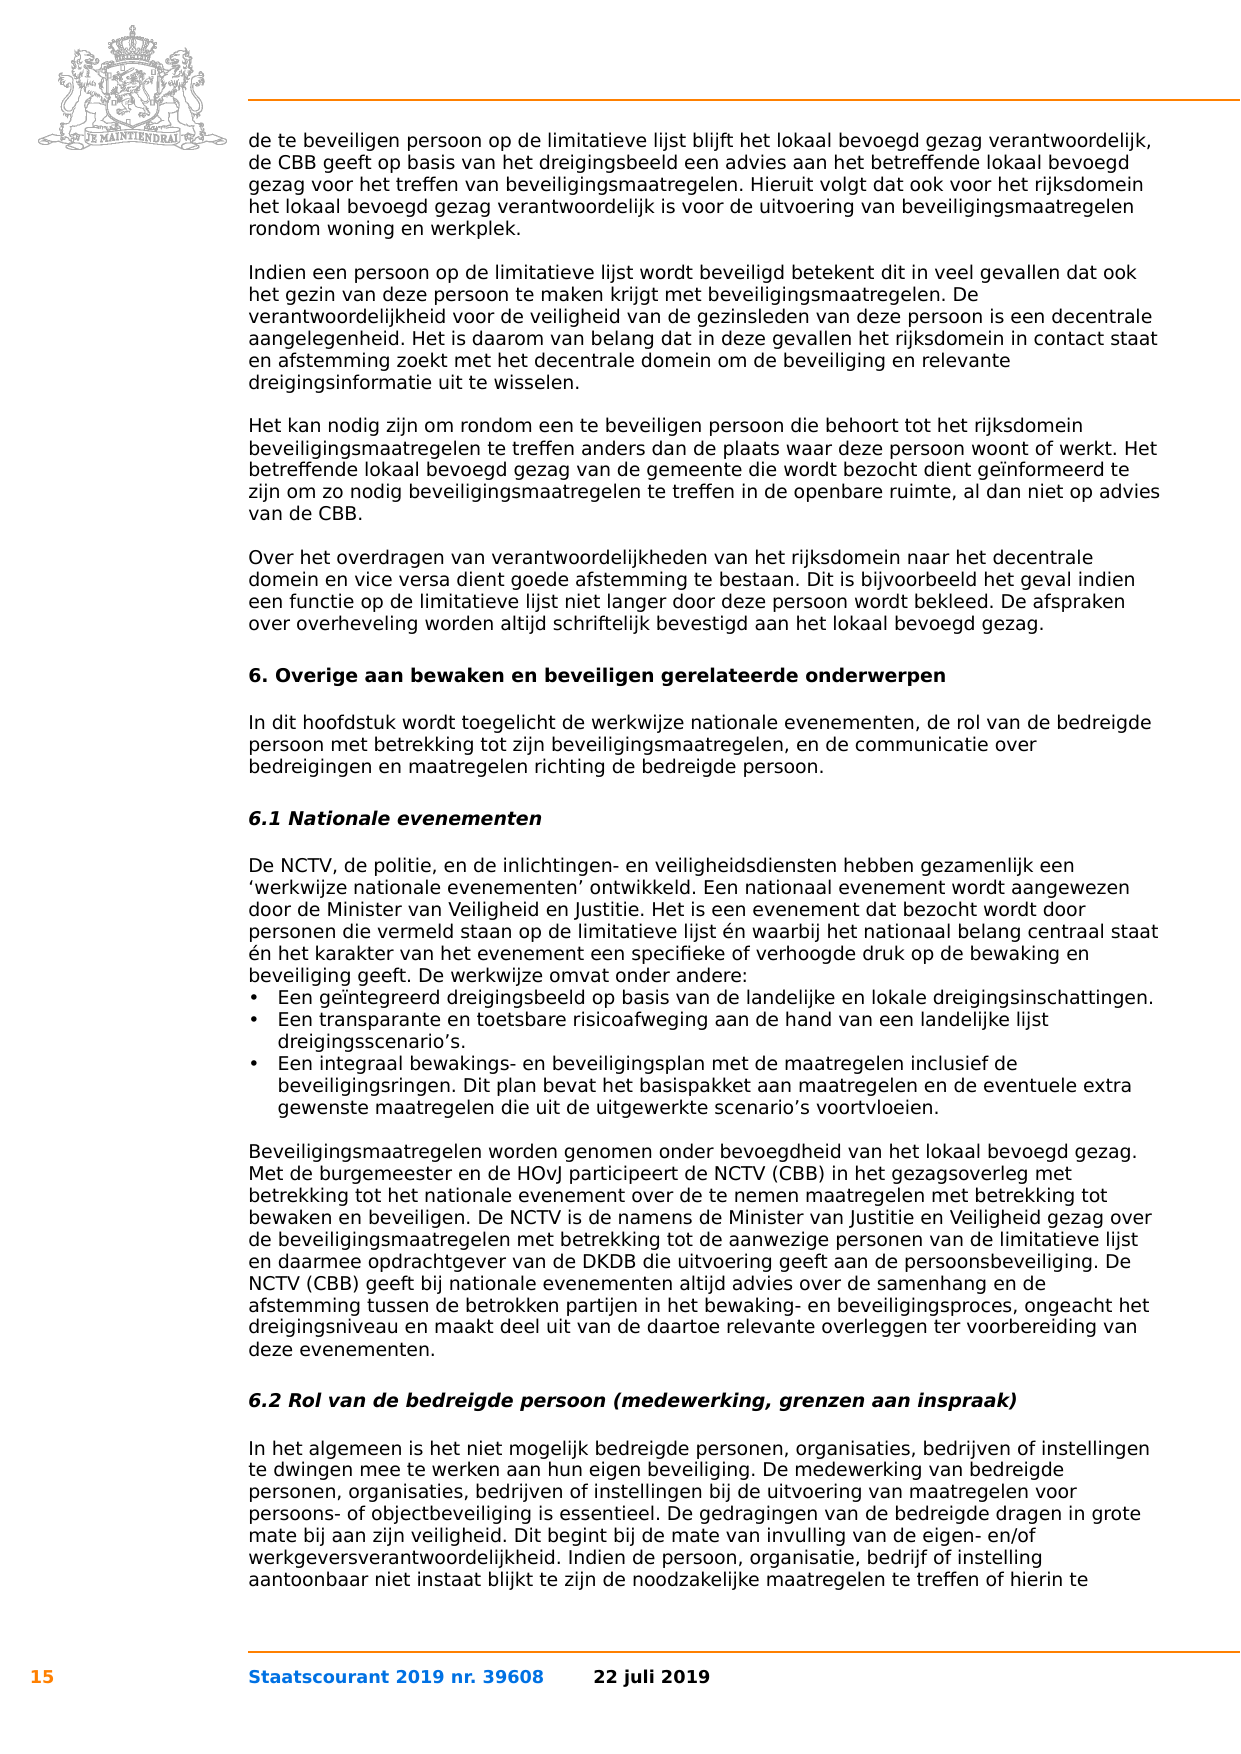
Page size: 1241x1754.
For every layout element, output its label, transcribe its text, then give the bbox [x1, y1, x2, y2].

text Indien een persoon op de limitatieve lijst wordt beveiligd betekent dit in veel gevallen dat ook het gezin van deze persoon te maken krijgt met beveiligingsmaatregelen. De verantwoordelijkheid voor de veiligheid van de gezinsleden van deze persoon is een decentrale aangelegenheid. Het is daarom van belang dat in deze gevallen het rijksdomein in contact staat en afstemming zoekt met het decentrale domein om de beveiliging en relevante dreigingsinformatie uit te wisselen. [248, 262, 1163, 393]
text Over het overdragen van verantwoordelijkheden van het rijksdomein naar het decentrale domein en vice versa dient goede afstemming te bestaan. Dit is bijvoorbeeld het geval indien een functie op de limitatieve lijst niet langer door deze persoon wordt bekleed. De afspraken over overheveling worden altijd schriftelijk bevestigd aan het lokaal bevoegd gezag. [248, 547, 1163, 635]
text de te beveiligen persoon op de limitatieve lijst blijft het lokaal bevoegd gezag verantwoordelijk, de CBB geeft op basis van het dreigingsbeeld een advies aan het betreffende lokaal bevoegd gezag voor het treffen van beveiligingsmaatregelen. Hieruit volgt dat ook voor het rijksdomein het lokaal bevoegd gezag verantwoordelijk is voor de uitvoering van beveiligingsmaatregelen rondom woning en werkplek. [248, 130, 1163, 240]
subtitle 6.2 Rol van de bedreigde persoon (medewerking, grenzen aan inspraak) [248, 1390, 1163, 1412]
text De NCTV, de politie, en de inlichtingen- en veiligheidsdiensten hebben gezamenlijk een ‘werkwijze nationale evenementen’ ontwikkeld. Een nationaal evenement wordt aangewezen door de Minister van Veiligheid en Justitie. Het is een evenement dat bezocht wordt door personen die vermeld staan op de limitatieve lijst én waarbij het nationaal belang centraal staat én het karakter van het evenement een specifieke of verhoogde druk op de bewaking en beveiliging geeft. De werkwijze omvat onder andere: [248, 855, 1163, 987]
text In dit hoofdstuk wordt toegelicht de werkwijze nationale evenementen, de rol van de bedreigde persoon met betrekking tot zijn beveiligingsmaatregelen, en de communicatie over bedreigingen en maatregelen richting de bedreigde persoon. [248, 712, 1163, 778]
text • Een transparante en toetsbare risicoafweging aan de hand van een landelijke lijst dreigingsscenario’s. [248, 1009, 1163, 1053]
subtitle 6.1 Nationale evenementen [248, 808, 1163, 830]
text Beveiligingsmaatregelen worden genomen onder bevoegdheid van het lokaal bevoegd gezag. Met de burgemeester en de HOvJ participeert de NCTV (CBB) in het gezagsoverleg met betrekking tot het nationale evenement over de te nemen maatregelen met betrekking tot bewaken en beveiligen. De NCTV is de namens de Minister van Justitie en Veiligheid gezag over de beveiligingsmaatregelen met betrekking tot de aanwezige personen van de limitatieve lijst en daarmee opdrachtgever van de DKDB die uitvoering geeft aan de persoonsbeveiliging. De NCTV (CBB) geeft bij nationale evenementen altijd advies over de samenhang en de afstemming tussen de betrokken partijen in het bewaking- en beveiligingsproces, ongeacht het dreigingsniveau en maakt deel uit van de daartoe relevante overleggen ter voorbereiding van deze evenementen. [248, 1141, 1163, 1360]
text In het algemeen is het niet mogelijk bedreigde personen, organisaties, bedrijven of instellingen te dwingen mee te werken aan hun eigen beveiliging. De medewerking van bedreigde personen, organisaties, bedrijven of instellingen bij de uitvoering van maatregelen voor persoons- of objectbeveiliging is essentieel. De gedragingen van de bedreigde dragen in grote mate bij aan zijn veiligheid. Dit begint bij de mate van invulling van de eigen- en/of werkgeversverantwoordelijkheid. Indien de persoon, organisatie, bedrijf of instelling aantoonbaar niet instaat blijkt te zijn de noodzakelijke maatregelen te treffen of hierin te [248, 1437, 1163, 1591]
text • Een geïntegreerd dreigingsbeeld op basis van de landelijke en lokale dreigingsinschattingen. [248, 987, 1163, 1009]
subtitle 6. Overige aan bewaken en beveiligen gerelateerde onderwerpen [248, 665, 1163, 687]
text • Een integraal bewakings- en beveiligingsplan met de maatregelen inclusief de beveiligingsringen. Dit plan bevat het basispakket aan maatregelen en de eventuele extra gewenste maatregelen die uit de uitgewerkte scenario’s voortvloeien. [248, 1053, 1163, 1119]
text Het kan nodig zijn om rondom een te beveiligen persoon die behoort tot het rijksdomein beveiligingsmaatregelen te treffen anders dan de plaats waar deze persoon woont of werkt. Het betreffende lokaal bevoegd gezag van de gemeente die wordt bezocht dient geïnformeerd te zijn om zo nodig beveiligingsmaatregelen te treffen in de openbare ruimte, al dan niet op advies van de CBB. [248, 415, 1163, 525]
picture [38, 25, 227, 150]
